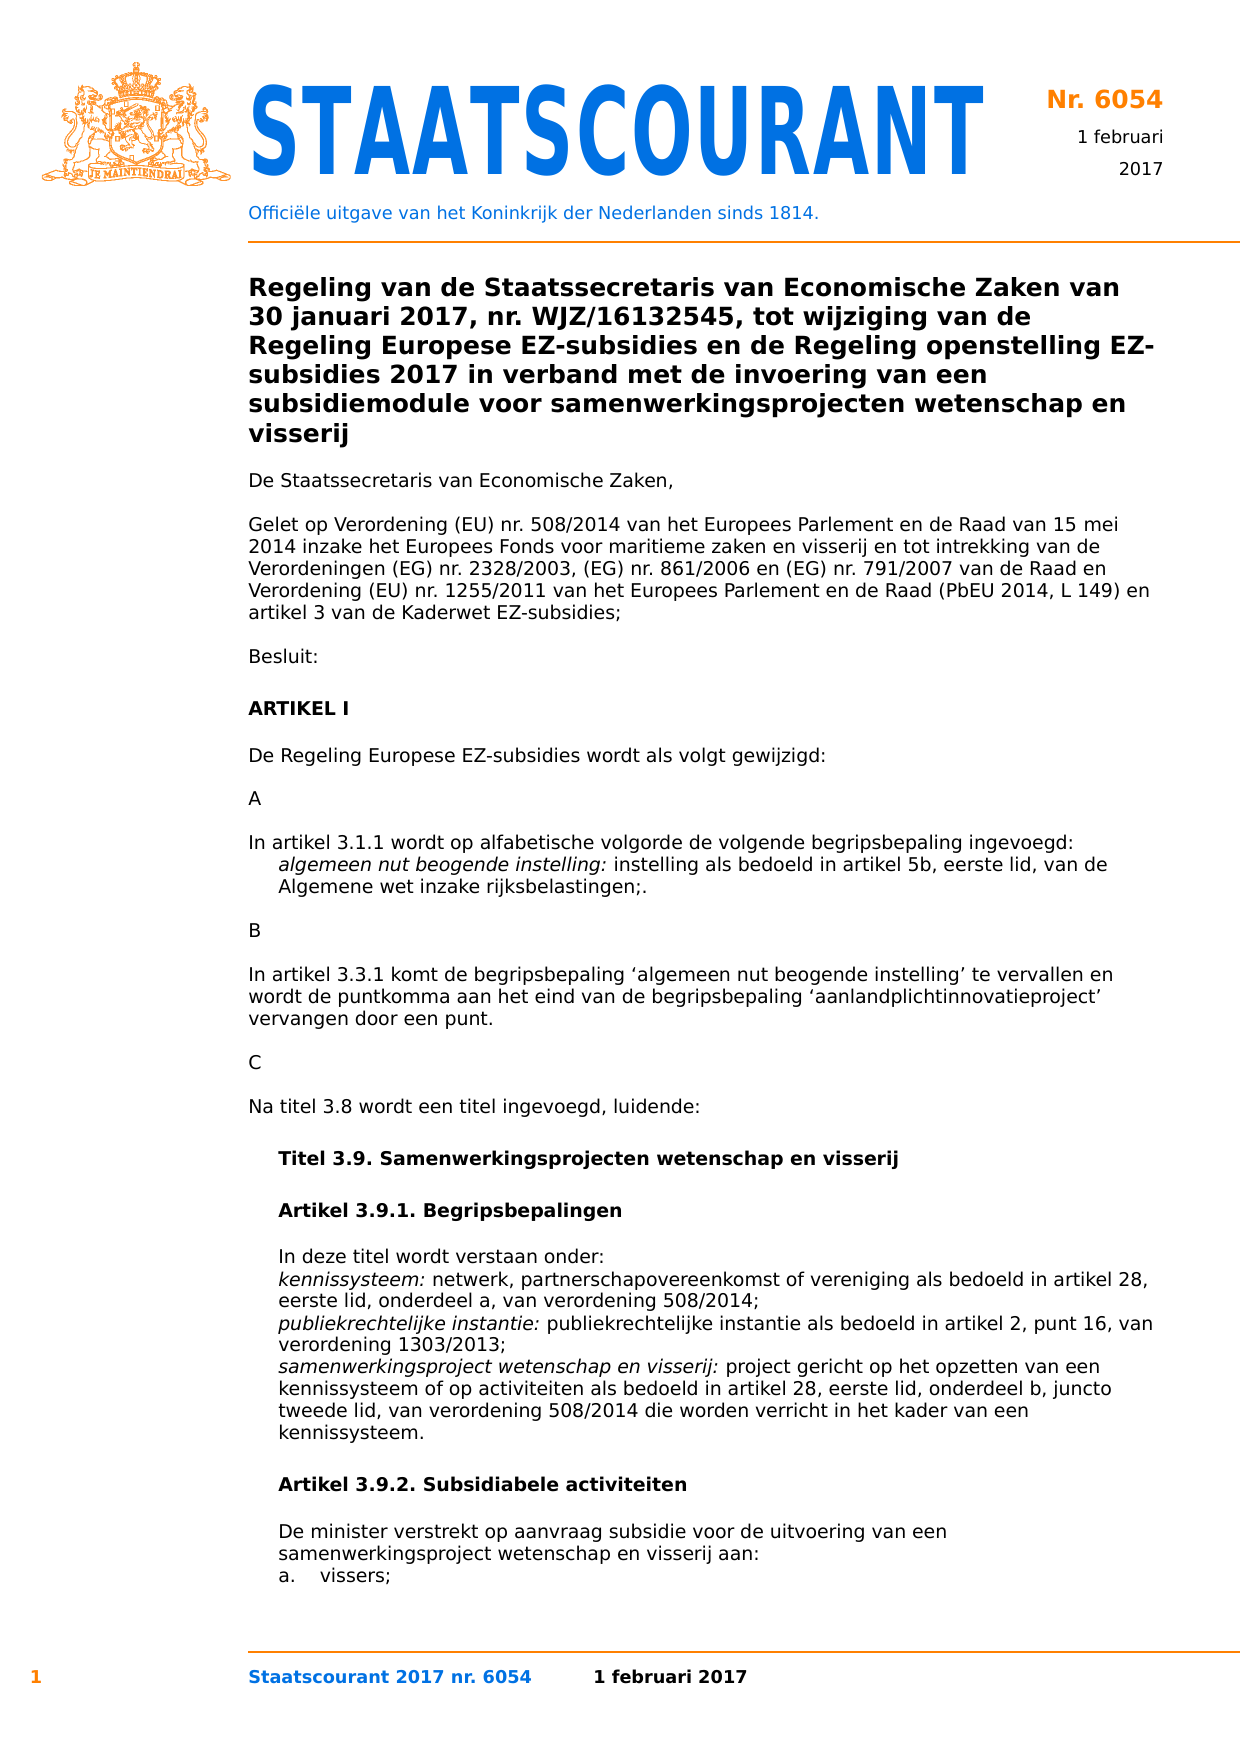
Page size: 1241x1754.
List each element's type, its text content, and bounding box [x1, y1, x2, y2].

text Na titel 3.8 wordt een titel ingevoegd, luidende: [248, 1096, 1163, 1117]
text De Staatssecretaris van Economische Zaken, [248, 470, 1163, 492]
subtitle Artikel 3.9.2. Subsidiabele activiteiten [278, 1474, 1163, 1496]
text In deze titel wordt verstaan onder: [278, 1246, 1163, 1268]
text a. vissers; [278, 1565, 1163, 1587]
table_header [25, 62, 248, 241]
text publiekrechtelijke instantie: publiekrechtelijke instantie als bedoeld in artikel 2, punt 16, van verordening 1303/2013; [278, 1312, 1163, 1356]
text In artikel 3.1.1 wordt op alfabetische volgorde de volgende begripsbepaling ingevoegd: [248, 832, 1163, 854]
table_header STAATSCOURANT [248, 62, 998, 203]
table_cell 2017 [998, 153, 1240, 203]
table_cell Officiële uitgave van het Koninkrijk der Nederlanden sinds 1814. [248, 203, 1240, 241]
table_header Nr. 6054 [998, 62, 1240, 121]
text algemeen nut beogende instelling: instelling als bedoeld in artikel 5b, eerste lid, van de Algemene wet inzake rijksbelastingen;. [278, 854, 1163, 898]
text In artikel 3.3.1 komt de begripsbepaling ‘algemeen nut beogende instelling’ te vervallen en wordt de puntkomma aan het eind van de begripsbepaling ‘aanlandplichtinnovatieproject’ vervangen door een punt. [248, 964, 1163, 1030]
text Besluit: [248, 646, 1163, 667]
text De Regeling Europese EZ-subsidies wordt als volgt gewijzigd: [248, 744, 1163, 766]
text C [248, 1052, 1163, 1074]
subtitle Regeling van de Staatssecretaris van Economische Zaken van 30 januari 2017, nr. WJZ/16132545, tot wijziging van de Regeling Europese EZ-subsidies en de Regeling openstelling EZ-subsidies 2017 in verband met de invoering van een subsidiemodule voor samenwerkingsprojecten wetenschap en visserij [248, 273, 1163, 448]
subtitle Artikel 3.9.1. Begripsbepalingen [278, 1199, 1163, 1221]
text A [248, 788, 1163, 810]
text De minister verstrekt op aanvraag subsidie voor de uitvoering van een samenwerkingsproject wetenschap en visserij aan: [278, 1521, 1163, 1565]
subtitle ARTIKEL I [248, 697, 1163, 719]
text kennissysteem: netwerk, partnerschapovereenkomst of vereniging als bedoeld in artikel 28, eerste lid, onderdeel a, van verordening 508/2014; [278, 1268, 1163, 1312]
picture [41, 62, 231, 186]
text B [248, 920, 1163, 942]
table_cell 1 februari [998, 121, 1240, 153]
text samenwerkingsproject wetenschap en visserij: project gericht op het opzetten van een kennissysteem of op activiteiten als bedoeld in artikel 28, eerste lid, onderdeel b, juncto tweede lid, van verordening 508/2014 die worden verricht in het kader van een kennissysteem. [278, 1356, 1163, 1444]
text Gelet op Verordening (EU) nr. 508/2014 van het Europees Parlement en de Raad van 15 mei 2014 inzake het Europees Fonds voor maritieme zaken en visserij en tot intrekking van de Verordeningen (EG) nr. 2328/2003, (EG) nr. 861/2006 en (EG) nr. 791/2007 van de Raad en Verordening (EU) nr. 1255/2011 van het Europees Parlement en de Raad (PbEU 2014, L 149) en artikel 3 van de Kaderwet EZ-subsidies; [248, 514, 1163, 624]
subtitle Titel 3.9. Samenwerkingsprojecten wetenschap en visserij [278, 1147, 1163, 1169]
